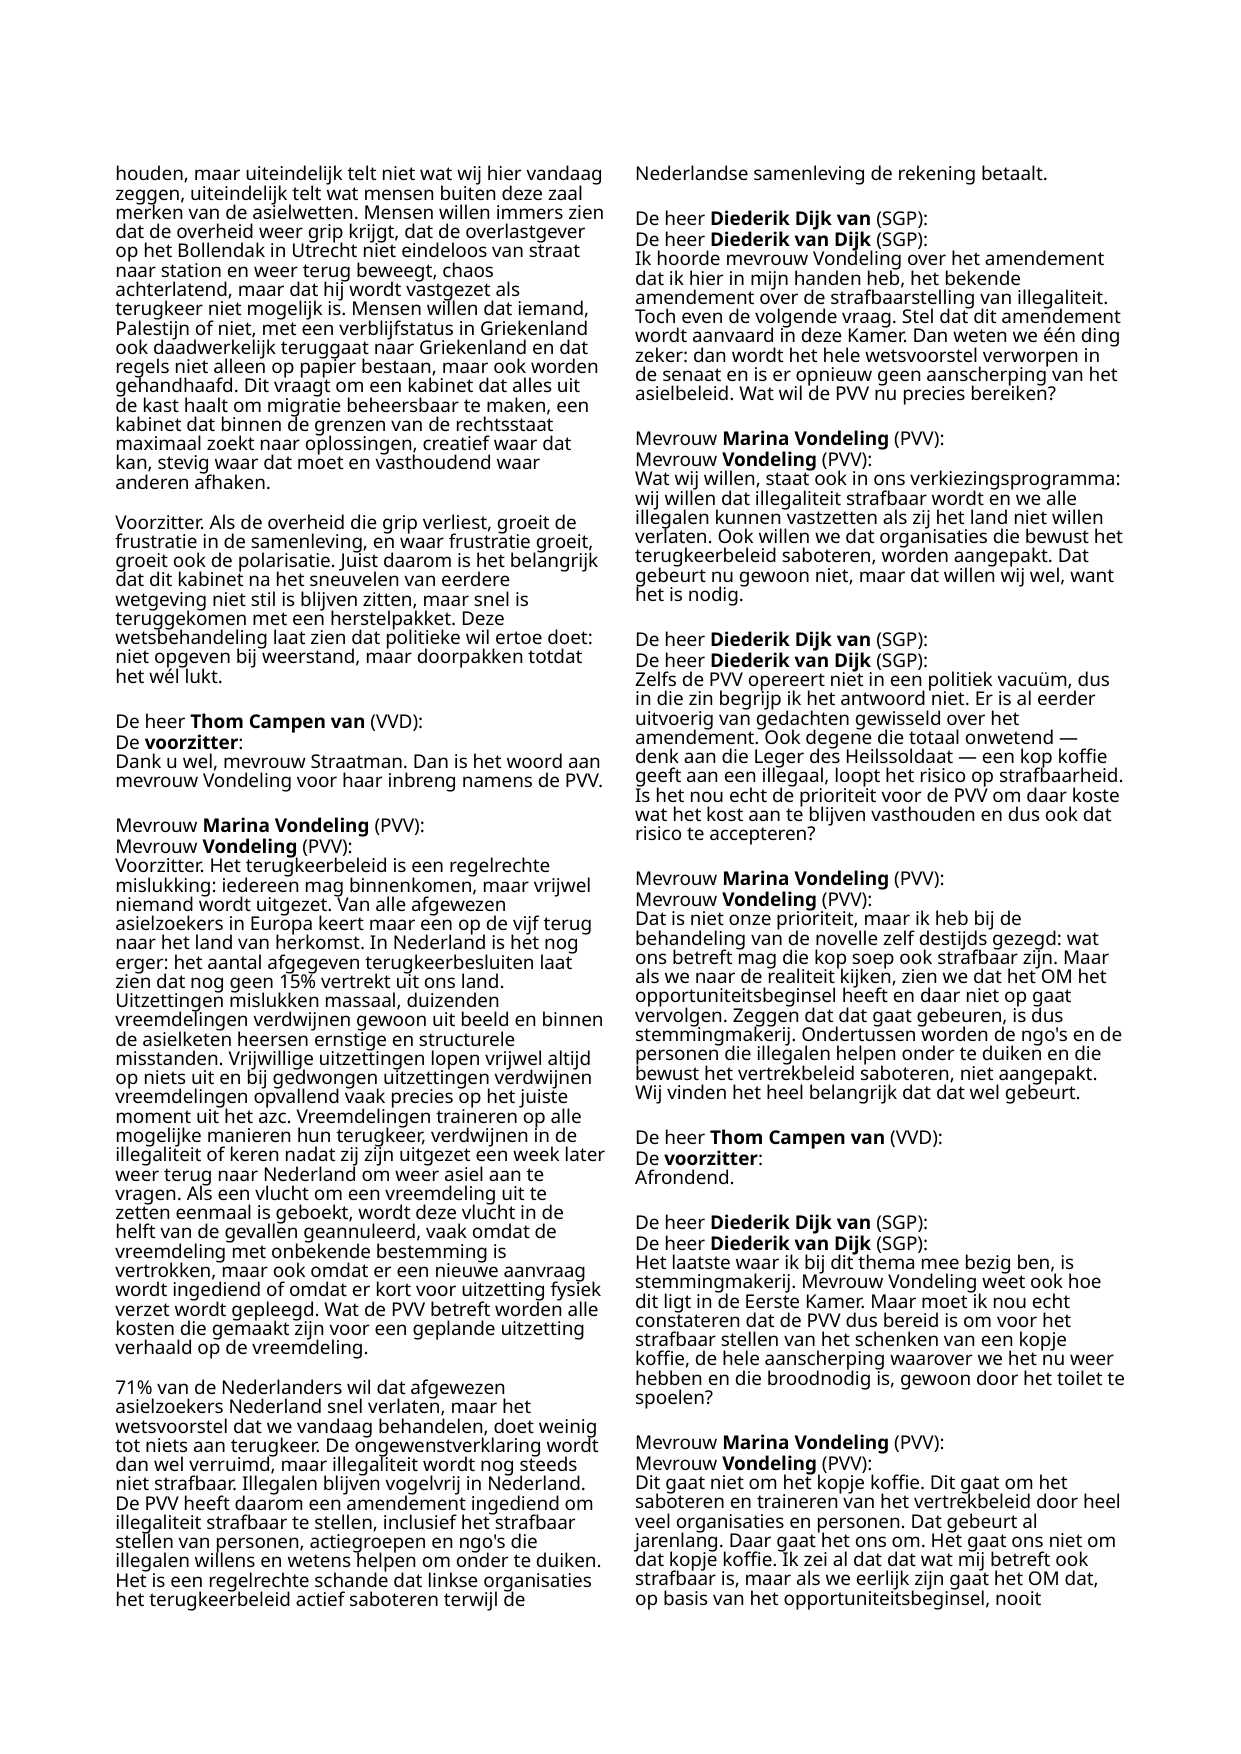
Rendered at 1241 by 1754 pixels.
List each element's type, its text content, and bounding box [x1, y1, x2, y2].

text Dit gaat niet om het kopje koffie. Dit gaat om het saboteren en traineren van het vertrekbeleid door heel veel organisaties en personen. Dat gebeurt al jarenlang. Daar gaat het ons om. Het gaat ons niet om dat kopje koffie. Ik zei al dat dat wat mij betreft ook strafbaar is, maar als we eerlijk zijn gaat het OM dat, op basis van het opportuniteitsbeginsel, nooit [635, 1474, 1125, 1609]
text De heer Diederik van Dijk (SGP): [635, 1235, 1125, 1254]
text Mevrouw Vondeling (PVV): [635, 891, 1125, 910]
text Nederlandse samenleving de rekening betaalt. [635, 165, 1125, 184]
text De heer Diederik van Dijk (SGP): [635, 231, 1125, 250]
text De voorzitter: [115, 734, 605, 753]
text Mevrouw Vondeling (PVV): [635, 451, 1125, 470]
text Het laatste waar ik bij dit thema mee bezig ben, is stemmingmakerij. Mevrouw Vondeling weet ook hoe dit ligt in de Eerste Kamer. Maar moet ik nou echt constateren dat de PVV dus bereid is om voor het strafbaar stellen van het schenken van een kopje koffie, de hele aanscherping waarover we het nu weer hebben en die broodnodig is, gewoon door het toilet te spoelen? [635, 1254, 1125, 1408]
text De voorzitter: [635, 1150, 1125, 1169]
text Voorzitter. Als de overheid die grip verliest, groeit de frustratie in de samenleving, en waar frustratie groeit, groeit ook de polarisatie. Juist daarom is het belangrijk dat dit kabinet na het sneuvelen van eerdere wetgeving niet stil is blijven zitten, maar snel is teruggekomen met een herstelpakket. Deze wetsbehandeling laat zien dat politieke wil ertoe doet: niet opgeven bij weerstand, maar doorpakken totdat het wél lukt. [115, 514, 605, 687]
text Mevrouw Marina Vondeling (PVV): [635, 1429, 1125, 1455]
text De heer Thom Campen van (VVD): [635, 1124, 1125, 1150]
text houden, maar uiteindelijk telt niet wat wij hier vandaag zeggen, uiteindelijk telt wat mensen buiten deze zaal merken van de asielwetten. Mensen willen immers zien dat de overheid weer grip krijgt, dat de overlastgever op het Bollendak in Utrecht niet eindeloos van straat naar station en weer terug beweegt, chaos achterlatend, maar dat hij wordt vastgezet als terugkeer niet mogelijk is. Mensen willen dat iemand, Palestijn of niet, met een verblijfstatus in Griekenland ook daadwerkelijk teruggaat naar Griekenland en dat regels niet alleen op papier bestaan, maar ook worden gehandhaafd. Dit vraagt om een kabinet dat alles uit de kast haalt om migratie beheersbaar te maken, een kabinet dat binnen de grenzen van de rechtsstaat maximaal zoekt naar oplossingen, creatief waar dat kan, stevig waar dat moet en vasthoudend waar anderen afhaken. [115, 165, 605, 493]
text Voorzitter. Het terugkeerbeleid is een regelrechte mislukking: iedereen mag binnenkomen, maar vrijwel niemand wordt uitgezet. Van alle afgewezen asielzoekers in Europa keert maar een op de vijf terug naar het land van herkomst. In Nederland is het nog erger: het aantal afgegeven terugkeerbesluiten laat zien dat nog geen 15% vertrekt uit ons land. Uitzettingen mislukken massaal, duizenden vreemdelingen verdwijnen gewoon uit beeld en binnen de asielketen heersen ernstige en structurele misstanden. Vrijwillige uitzettingen lopen vrijwel altijd op niets uit en bij gedwongen uitzettingen verdwijnen vreemdelingen opvallend vaak precies op het juiste moment uit het azc. Vreemdelingen traineren op alle mogelijke manieren hun terugkeer, verdwijnen in de illegaliteit of keren nadat zij zijn uitgezet een week later weer terug naar Nederland om weer asiel aan te vragen. Als een vlucht om een vreemdeling uit te zetten eenmaal is geboekt, wordt deze vlucht in de helft van de gevallen geannuleerd, vaak omdat de vreemdeling met onbekende bestemming is vertrokken, maar ook omdat er een nieuwe aanvraag wordt ingediend of omdat er kort voor uitzetting fysiek verzet wordt gepleegd. Wat de PVV betreft worden alle kosten die gemaakt zijn voor een geplande uitzetting verhaald op de vreemdeling. [115, 857, 605, 1358]
text De heer Diederik Dijk van (SGP): [635, 1209, 1125, 1235]
text Wat wij willen, staat ook in ons verkiezingsprogramma: wij willen dat illegaliteit strafbaar wordt en we alle illegalen kunnen vastzetten als zij het land niet willen verlaten. Ook willen we dat organisaties die bewust het terugkeerbeleid saboteren, worden aangepakt. Dat gebeurt nu gewoon niet, maar dat willen wij wel, want het is nodig. [635, 470, 1125, 605]
text Zelfs de PVV opereert niet in een politiek vacuüm, dus in die zin begrijp ik het antwoord niet. Er is al eerder uitvoerig van gedachten gewisseld over het amendement. Ook degene die totaal onwetend — denk aan die Leger des Heilssoldaat — een kop koffie geeft aan een illegaal, loopt het risico op strafbaarheid. Is het nou echt de prioriteit voor de PVV om daar koste wat het kost aan te blijven vasthouden en dus ook dat risico te accepteren? [635, 671, 1125, 844]
text 71% van de Nederlanders wil dat afgewezen asielzoekers Nederland snel verlaten, maar het wetsvoorstel dat we vandaag behandelen, doet weinig tot niets aan terugkeer. De ongewenstverklaring wordt dan wel verruimd, maar illegaliteit wordt nog steeds niet strafbaar. Illegalen blijven vogelvrij in Nederland. De PVV heeft daarom een amendement ingediend om illegaliteit strafbaar te stellen, inclusief het strafbaar stellen van personen, actiegroepen en ngo's die illegalen willens en wetens helpen om onder te duiken. Het is een regelrechte schande dat linkse organisaties het terugkeerbeleid actief saboteren terwijl de [115, 1379, 605, 1610]
text Mevrouw Vondeling (PVV): [115, 838, 605, 857]
text Mevrouw Marina Vondeling (PVV): [115, 812, 605, 838]
text De heer Diederik Dijk van (SGP): [635, 205, 1125, 231]
text Mevrouw Vondeling (PVV): [635, 1455, 1125, 1474]
text Ik hoorde mevrouw Vondeling over het amendement dat ik hier in mijn handen heb, het bekende amendement over de strafbaarstelling van illegaliteit. Toch even de volgende vraag. Stel dat dit amendement wordt aanvaard in deze Kamer. Dan weten we één ding zeker: dan wordt het hele wetsvoorstel verworpen in de senaat en is er opnieuw geen aanscherping van het asielbeleid. Wat wil de PVV nu precies bereiken? [635, 250, 1125, 404]
text De heer Thom Campen van (VVD): [115, 708, 605, 734]
text De heer Diederik Dijk van (SGP): [635, 626, 1125, 652]
text Dank u wel, mevrouw Straatman. Dan is het woord aan mevrouw Vondeling voor haar inbreng namens de PVV. [115, 753, 605, 791]
text Mevrouw Marina Vondeling (PVV): [635, 425, 1125, 451]
text Dat is niet onze prioriteit, maar ik heb bij de behandeling van de novelle zelf destijds gezegd: wat ons betreft mag die kop soep ook strafbaar zijn. Maar als we naar de realiteit kijken, zien we dat het OM het opportuniteitsbeginsel heeft en daar niet op gaat vervolgen. Zeggen dat dat gaat gebeuren, is dus stemmingmakerij. Ondertussen worden de ngo's en de personen die illegalen helpen onder te duiken en die bewust het vertrekbeleid saboteren, niet aangepakt. Wij vinden het heel belangrijk dat dat wel gebeurt. [635, 910, 1125, 1103]
text Mevrouw Marina Vondeling (PVV): [635, 865, 1125, 891]
text De heer Diederik van Dijk (SGP): [635, 652, 1125, 671]
text Afrondend. [635, 1169, 1125, 1188]
